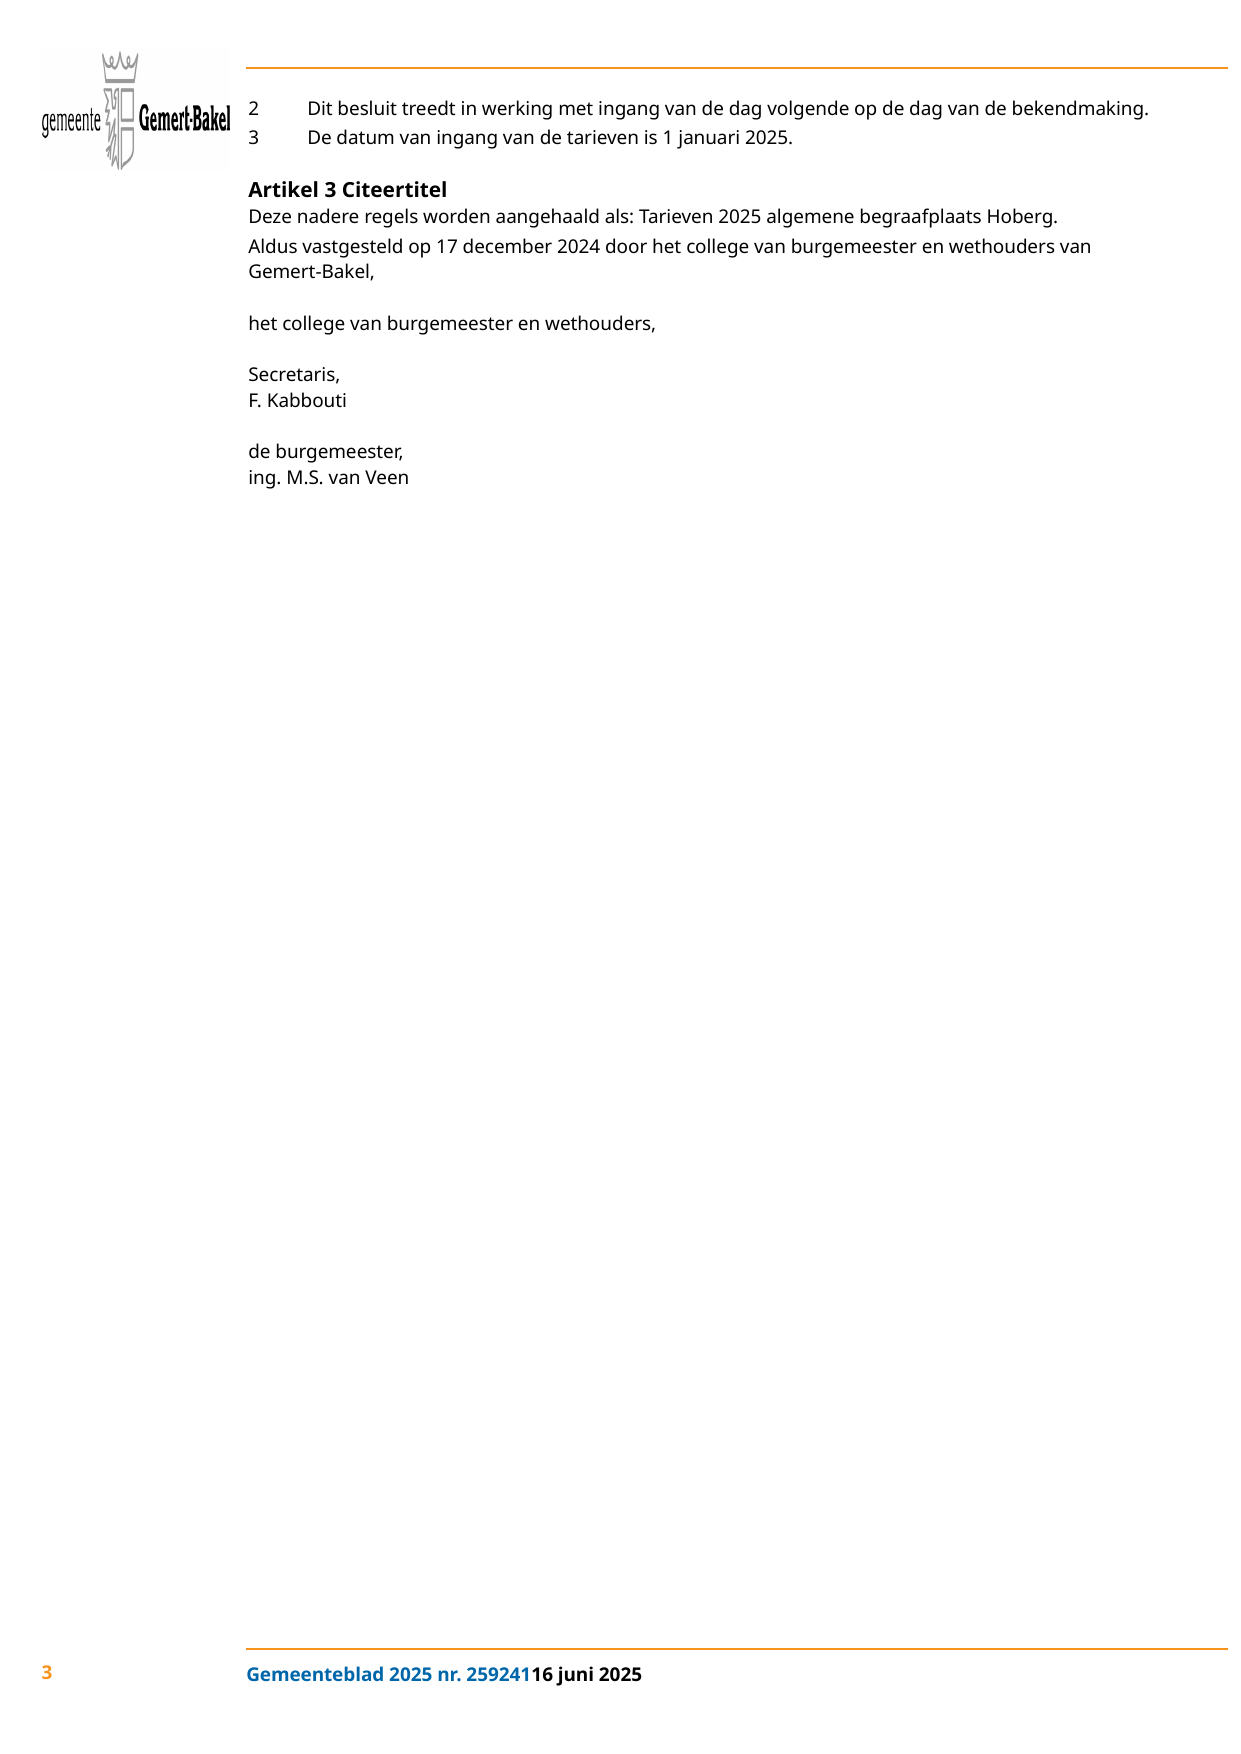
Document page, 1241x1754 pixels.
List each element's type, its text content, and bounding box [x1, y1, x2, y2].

picture [41, 47, 231, 172]
text Aldus vastgesteld op 17 december 2024 door het college van burgemeester en wethouders van Gemert-Bakel, [248, 233, 1152, 284]
text het college van burgemeester en wethouders, [248, 310, 1152, 336]
text Secretaris, [248, 361, 1152, 387]
text Artikel 3 Citeertitel [248, 175, 1152, 203]
text ing. M.S. van Veen [248, 464, 1152, 490]
list De datum van ingang van de tarieven is 1 januari 2025. [248, 124, 1152, 150]
text F. Kabbouti [248, 387, 1152, 413]
text de burgemeester, [248, 439, 1152, 464]
text Deze nadere regels worden aangehaald als: Tarieven 2025 algemene begraafplaats Hoberg. [248, 203, 1152, 229]
list Dit besluit treedt in werking met ingang van de dag volgende op de dag van de bekendmaking. [248, 95, 1152, 121]
